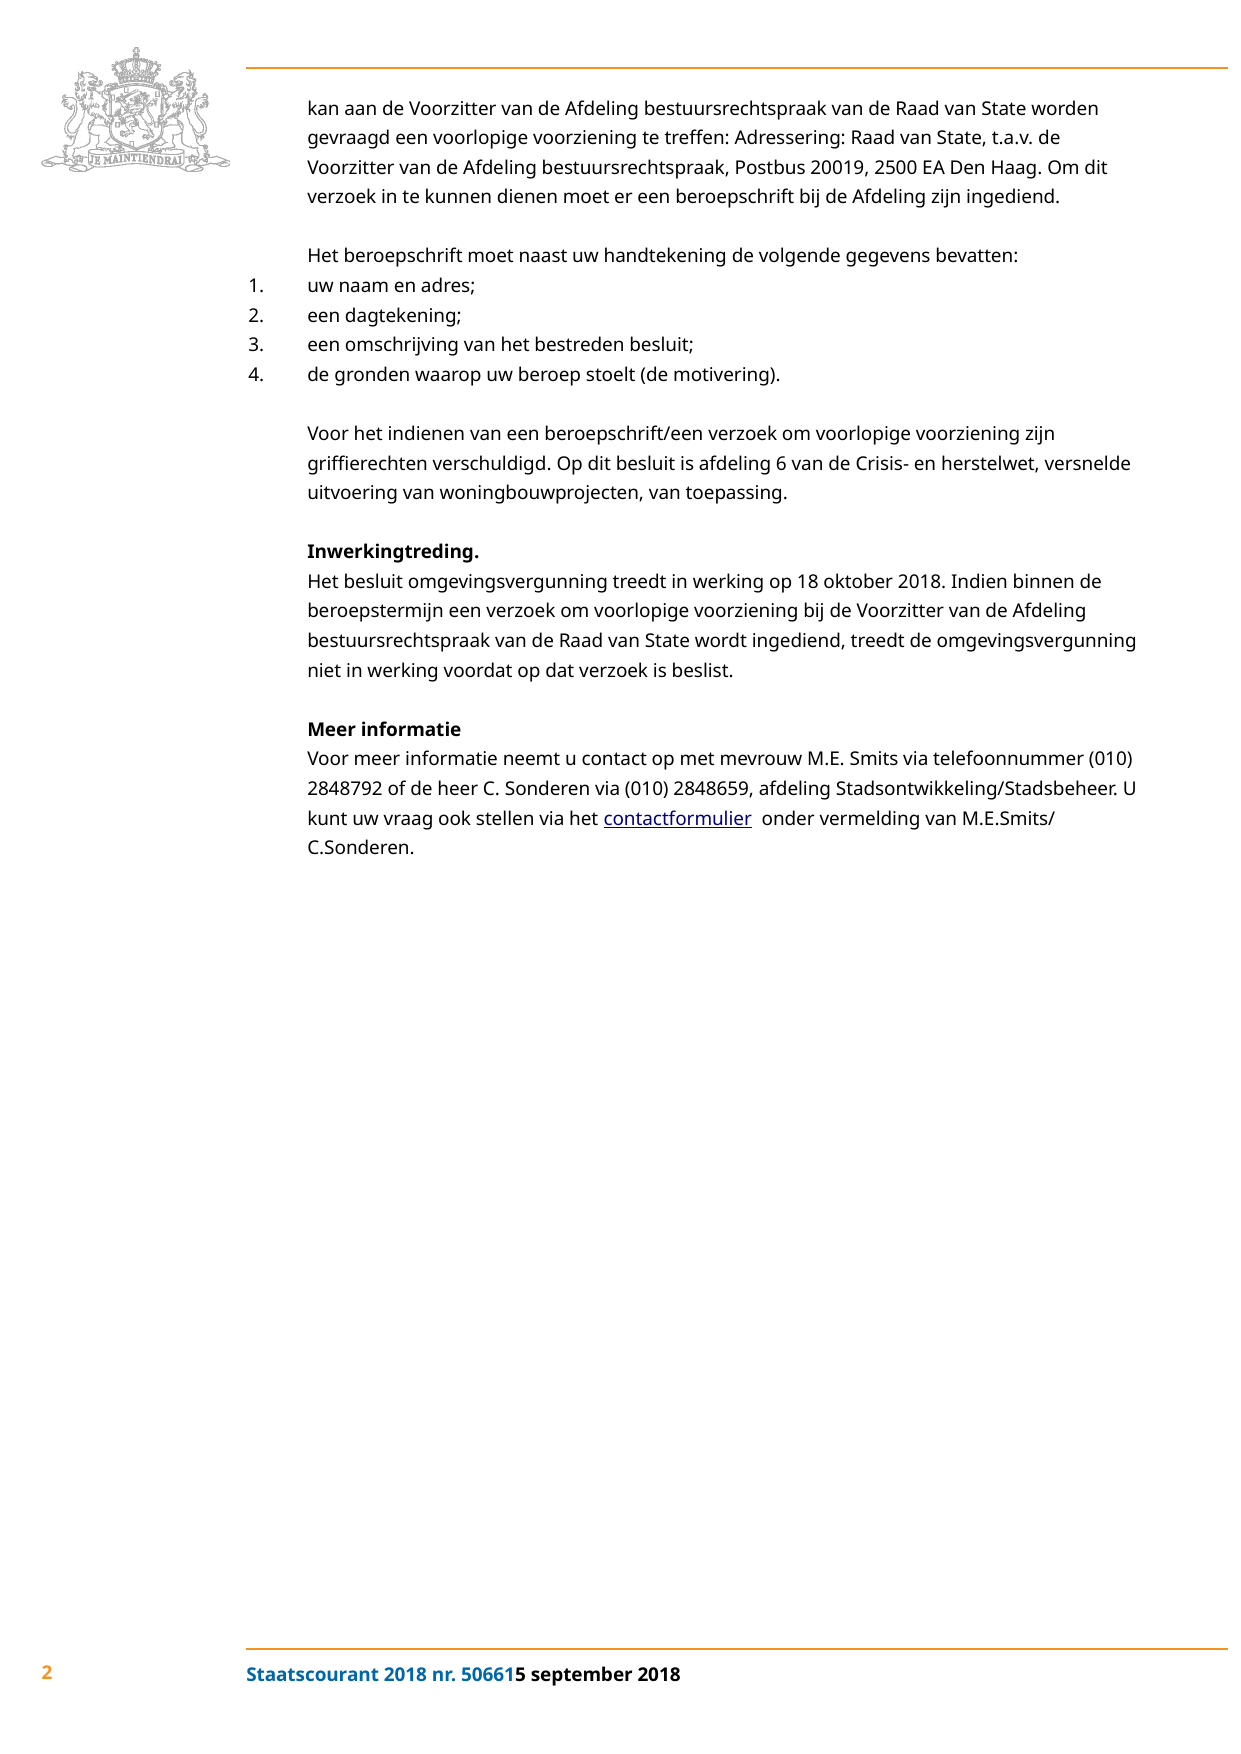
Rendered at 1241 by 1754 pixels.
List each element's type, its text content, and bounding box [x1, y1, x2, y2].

list een dagtekening; [248, 302, 1152, 328]
list Meer informatie [248, 716, 1152, 742]
list uw naam en adres; [248, 272, 1152, 298]
list Het beroepschrift moet naast uw handtekening de volgende gegevens bevatten: [248, 243, 1152, 268]
list Voor meer informatie neemt u contact op met mevrouw M.E. Smits via telefoonnummer (010) 2848792 of de heer C. Sonderen via (010) 2848659, afdeling Stadsontwikkeling/Stadsbeheer. U kunt uw vraag ook stellen via het contactformulier onder vermelding van M.E.Smits/ C.Sonderen. [248, 746, 1152, 860]
list Het besluit omgevingsvergunning treedt in werking op 18 oktober 2018. Indien binnen de beroepstermijn een verzoek om voorlopige voorziening bij de Voorzitter van de Afdeling bestuursrechtspraak van de Raad van State wordt ingediend, treedt de omgevingsvergunning niet in werking voordat op dat verzoek is beslist. [248, 568, 1152, 683]
list Voor het indienen van een beroepschrift/een verzoek om voorlopige voorziening zijn griffierechten verschuldigd. Op dit besluit is afdeling 6 van de Crisis- en herstelwet, versnelde uitvoering van woningbouwprojecten, van toepassing. [248, 420, 1152, 505]
list een omschrijving van het bestreden besluit; [248, 331, 1152, 357]
picture [41, 47, 231, 172]
list kan aan de Voorzitter van de Afdeling bestuursrechtspraak van de Raad van State worden gevraagd een voorlopige voorziening te treffen: Adressering: Raad van State, t.a.v. de Voorzitter van de Afdeling bestuursrechtspraak, Postbus 20019, 2500 EA Den Haag. Om dit verzoek in te kunnen dienen moet er een beroepschrift bij de Afdeling zijn ingediend. [248, 95, 1152, 209]
list Inwerkingtreding. [248, 538, 1152, 564]
list de gronden waarop uw beroep stoelt (de motivering). [248, 361, 1152, 387]
